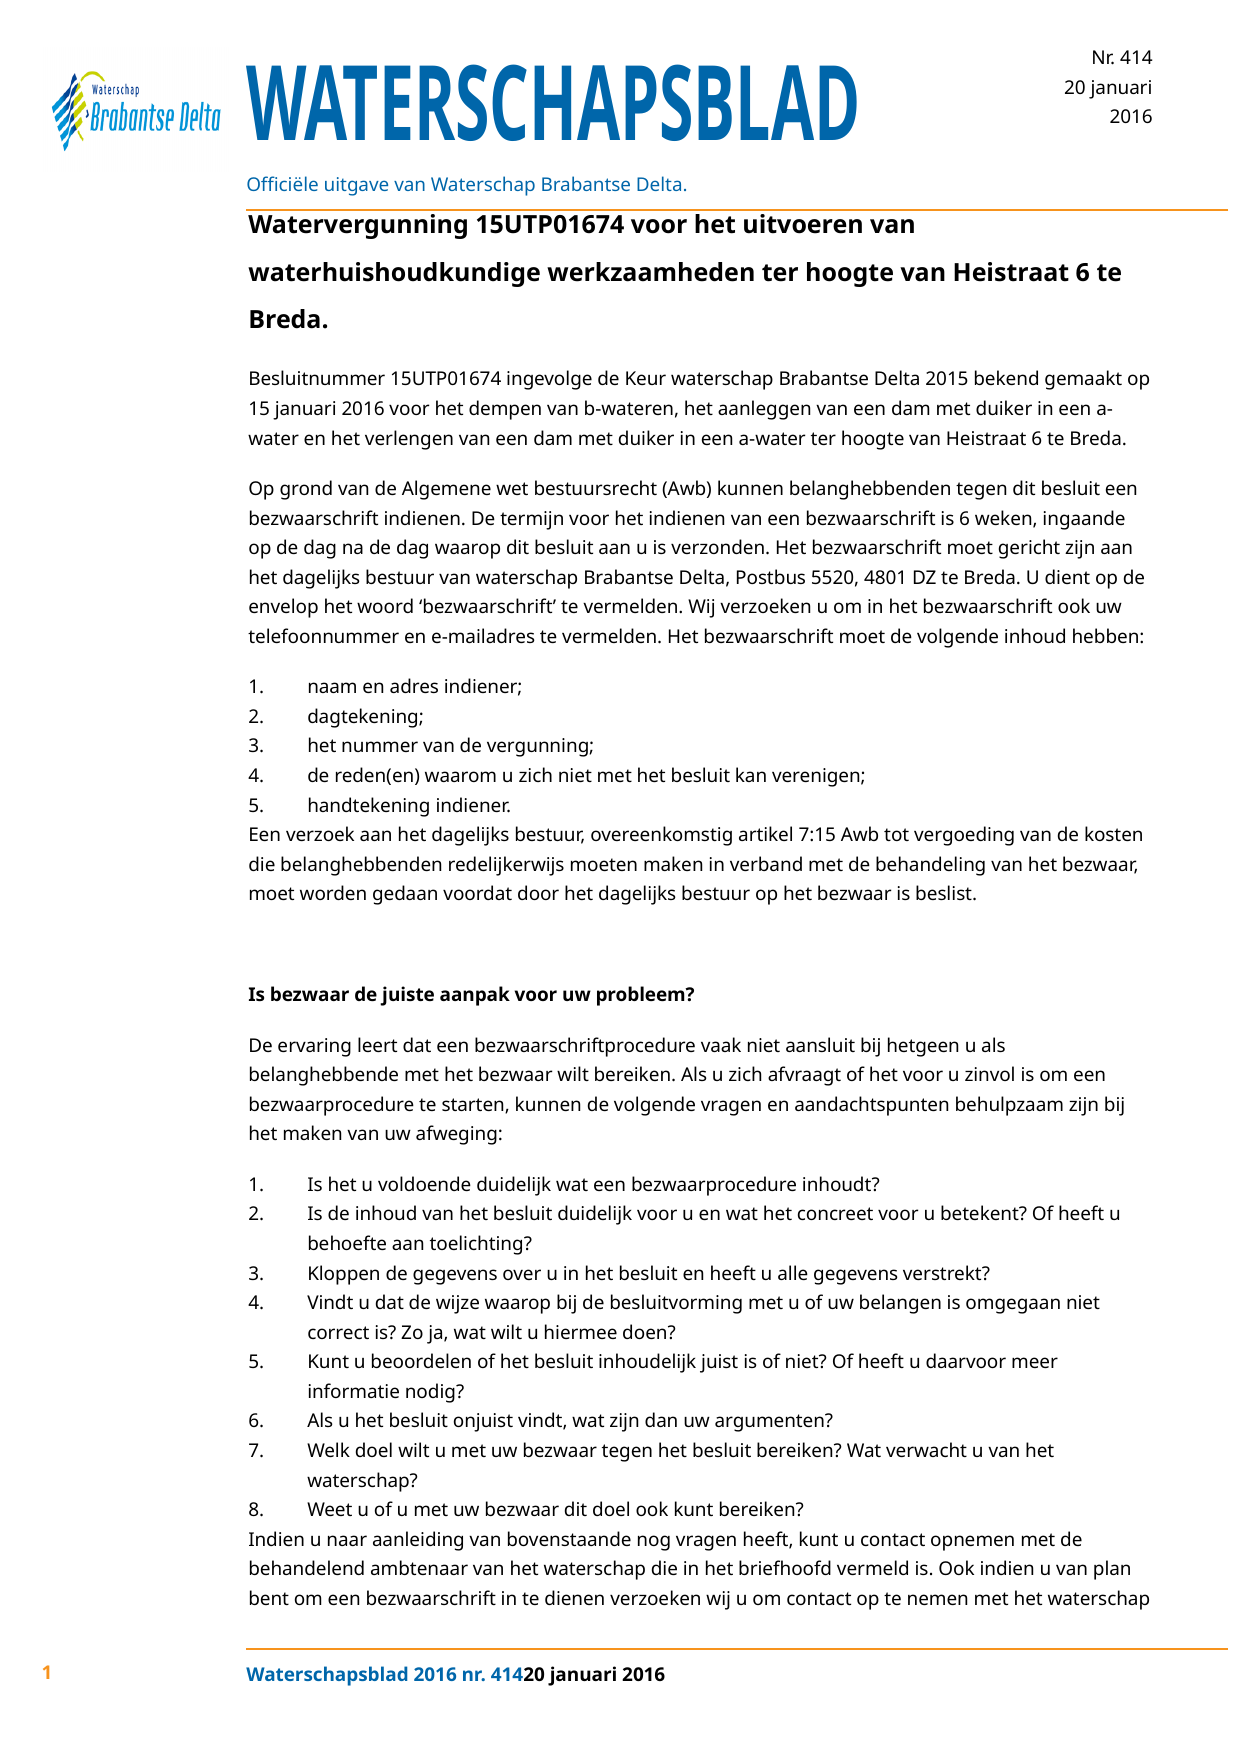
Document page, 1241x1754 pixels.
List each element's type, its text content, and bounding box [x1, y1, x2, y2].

list Kunt u beoordelen of het besluit inhoudelijk juist is of niet? Of heeft u daarvoor meer informatie nodig? [248, 1348, 1152, 1404]
text Besluitnummer 15UTP01674 ingevolge de Keur waterschap Brabantse Delta 2015 bekend gemaakt op 15 januari 2016 voor het dempen van b-wateren, het aanleggen van een dam met duiker in een a-water en het verlengen van een dam met duiker in een a-water ter hoogte van Heistraat 6 te Breda. [248, 366, 1152, 450]
text Op grond van de Algemene wet bestuursrecht (Awb) kunnen belanghebbenden tegen dit besluit een bezwaarschrift indienen. De termijn voor het indienen van een bezwaarschrift is 6 weken, ingaande op de dag na de dag waarop dit besluit aan u is verzonden. Het bezwaarschrift moet gericht zijn aan het dagelijks bestuur van waterschap Brabantse Delta, Postbus 5520, 4801 DZ te Breda. U dient op de envelop het woord ‘bezwaarschrift’ te vermelden. Wij verzoeken u om in het bezwaarschrift ook uw telefoonnummer en e‑mailadres te vermelden. Het bezwaarschrift moet de volgende inhoud hebben: [248, 475, 1152, 649]
text Watervergunning 15UTP01674 voor het uitvoeren van waterhuishoudkundige werkzaamheden ter hoogte van Heistraat 6 te Breda. [248, 211, 1152, 336]
list de reden(en) waarom u zich niet met het besluit kan verenigen; [248, 762, 1152, 788]
picture [41, 47, 231, 172]
list dagtekening; [248, 703, 1152, 729]
list Vindt u dat de wijze waarop bij de besluitvorming met u of uw belangen is omgegaan niet correct is? Zo ja, wat wilt u hiermee doen? [248, 1289, 1152, 1344]
list Is het u voldoende duidelijk wat een bezwaarprocedure inhoudt? [248, 1171, 1152, 1197]
list het nummer van de vergunning; [248, 733, 1152, 758]
text Indien u naar aanleiding van bovenstaande nog vragen heeft, kunt u contact opnemen met de behandelend ambtenaar van het waterschap die in het briefhoofd vermeld is. Ook indien u van plan bent om een bezwaarschrift in te dienen verzoeken wij u om contact op te nemen met het waterschap [248, 1526, 1152, 1611]
list Is de inhoud van het besluit duidelijk voor u en wat het concreet voor u betekent? Of heeft u behoefte aan toelichting? [248, 1201, 1152, 1256]
list naam en adres indiener; [248, 673, 1152, 699]
list Weet u of u met uw bezwaar dit doel ook kunt bereiken? [248, 1496, 1152, 1522]
list Welk doel wilt u met uw bezwaar tegen het besluit bereiken? Wat verwacht u van het waterschap? [248, 1437, 1152, 1492]
text De ervaring leert dat een bezwaarschriftprocedure vaak niet aansluit bij hetgeen u als belanghebbende met het bezwaar wilt bereiken. Als u zich afvraagt of het voor u zinvol is om een bezwaarprocedure te starten, kunnen de volgende vragen en aandachtspunten behulpzaam zijn bij het maken van uw afweging: [248, 1032, 1152, 1146]
list Kloppen de gegevens over u in het besluit en heeft u alle gegevens verstrekt? [248, 1260, 1152, 1285]
list Als u het besluit onjuist vindt, wat zijn dan uw argumenten? [248, 1408, 1152, 1433]
list handtekening indiener. [248, 792, 1152, 817]
text Een verzoek aan het dagelijks bestuur, overeenkomstig artikel 7:15 Awb tot vergoeding van de kosten die belanghebbenden redelijkerwijs moeten maken in verband met de behandeling van het bezwaar, moet worden gedaan voordat door het dagelijks bestuur op het bezwaar is beslist. [248, 821, 1152, 906]
text Is bezwaar de juiste aanpak voor uw probleem? [248, 981, 1152, 1007]
